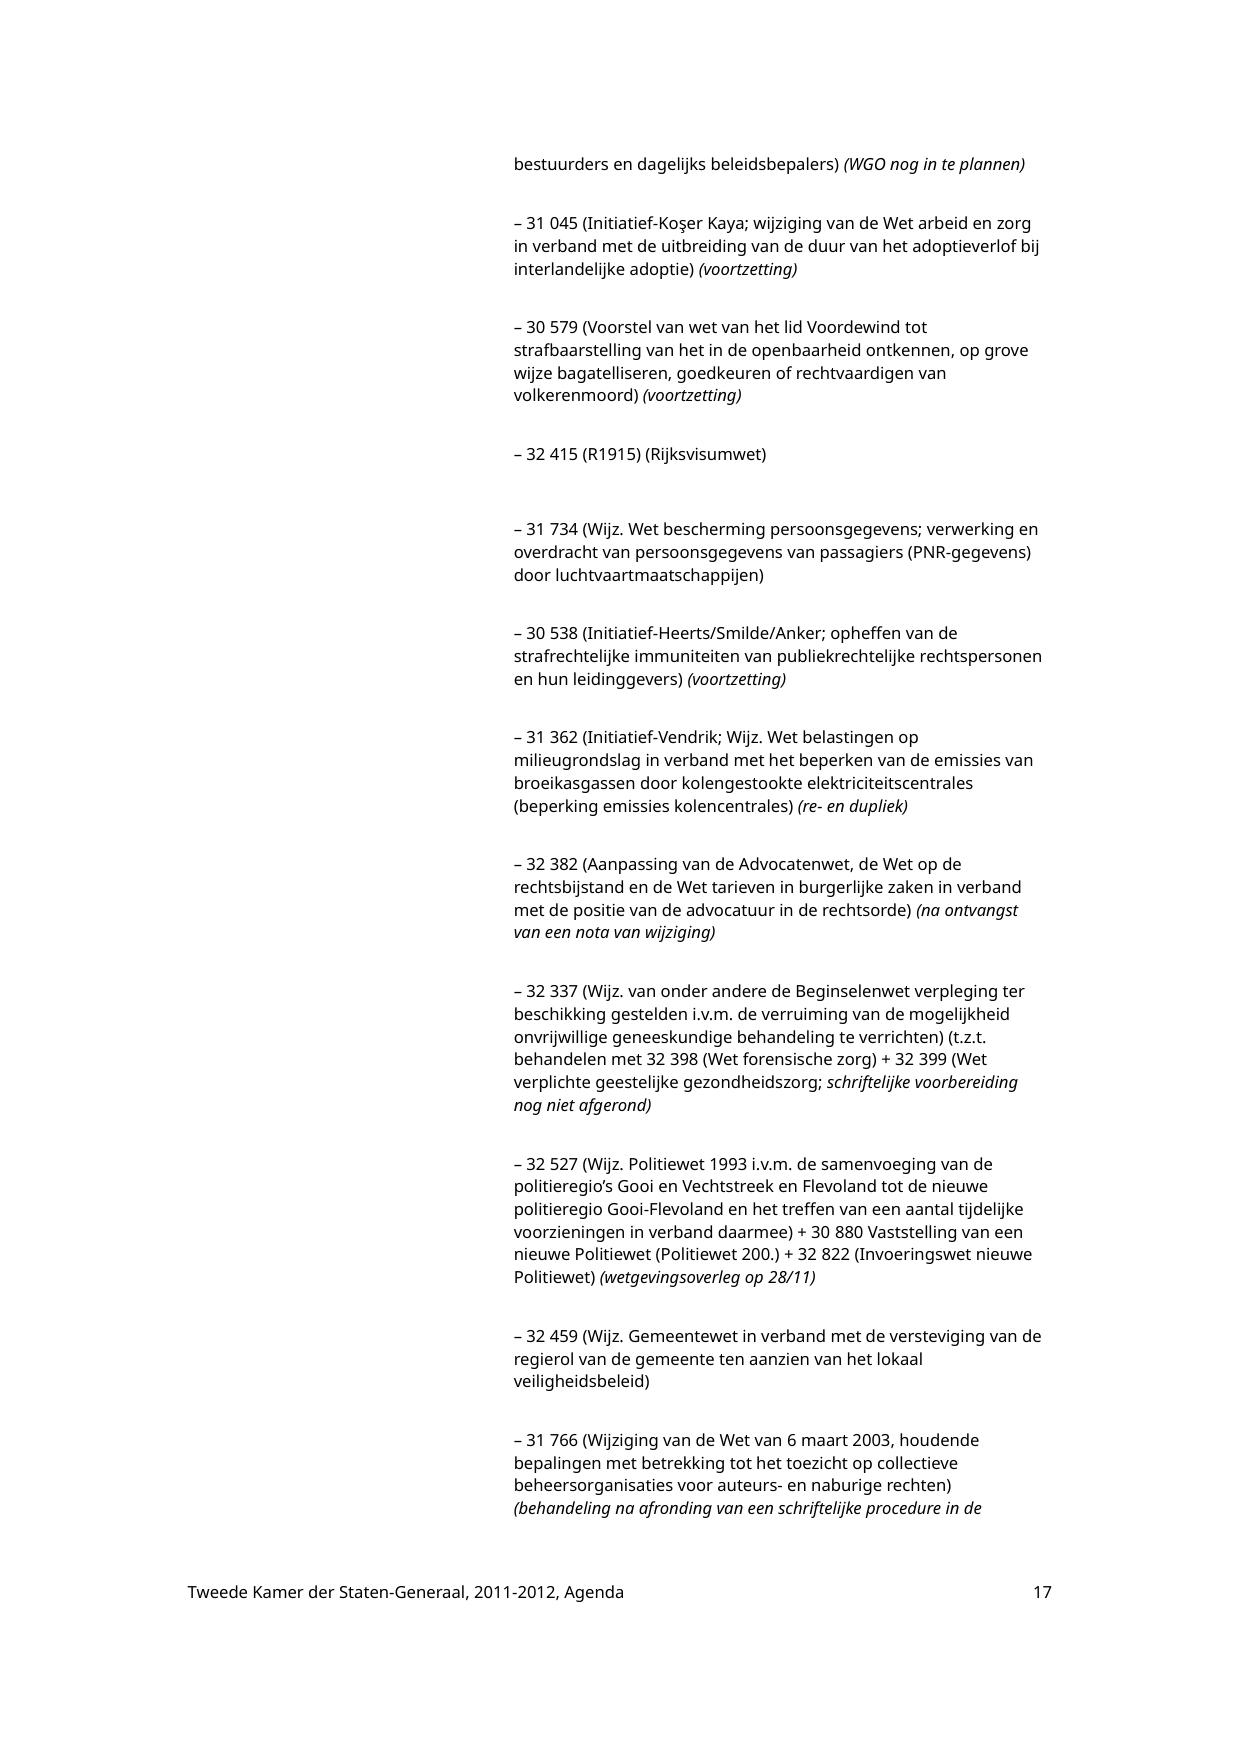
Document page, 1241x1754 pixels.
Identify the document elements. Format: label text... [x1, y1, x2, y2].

table_cell [188, 723, 490, 850]
table_cell [490, 150, 510, 209]
table_cell – 31 045 (Initiatief-Koşer Kaya; wijziging van de Wet arbeid en zorg in verband met de uitbreiding van de duur van het adoptieverlof bij interlandelijke adoptie) (voortzetting) [510, 209, 1053, 313]
table_cell [490, 1426, 510, 1522]
table_cell [188, 209, 490, 313]
table_cell – 32 337 (Wijz. van onder andere de Beginselenwet verpleging ter beschikking gestelden i.v.m. de verruiming van de mogelijkheid onvrijwillige geneeskundige behandeling te verrichten) (t.z.t. behandelen met 32 398 (Wet forensische zorg) + 32 399 (Wet verplichte geestelijke gezondheidszorg; schriftelijke voorbereiding nog niet afgerond) [510, 977, 1053, 1149]
table_cell [490, 977, 510, 1149]
table_cell – 30 579 (Voorstel van wet van het lid Voordewind tot strafbaarstelling van het in de openbaarheid ontkennen, op grove wijze bagatelliseren, goedkeuren of rechtvaardigen van volkerenmoord) (voortzetting) [510, 313, 1053, 440]
table_cell [490, 209, 510, 313]
table_cell [490, 850, 510, 977]
table_cell – 30 538 (Initiatief-Heerts/Smilde/Anker; opheffen van de strafrechtelijke immuniteiten van publiekrechtelijke rechtspersonen en hun leidinggevers) (voortzetting) [510, 619, 1053, 723]
table_cell [188, 977, 490, 1149]
table_cell [188, 1426, 490, 1522]
table_cell [188, 1321, 490, 1426]
table_cell [188, 1149, 490, 1321]
table_cell [188, 515, 490, 619]
table_cell [490, 1149, 510, 1321]
table_cell – 31 734 (Wijz. Wet bescherming persoonsgegevens; verwerking en overdracht van persoonsgegevens van passagiers (PNR-gegevens) door luchtvaartmaatschappijen) [510, 515, 1053, 619]
table_cell [188, 440, 490, 515]
table_cell [490, 313, 510, 440]
table_cell [188, 619, 490, 723]
table_cell [188, 850, 490, 977]
table_cell [490, 440, 510, 515]
table_cell [490, 515, 510, 619]
table_cell – 32 382 (Aanpassing van de Advocatenwet, de Wet op de rechtsbijstand en de Wet tarieven in burgerlijke zaken in verband met de positie van de advocatuur in de rechtsorde) (na ontvangst van een nota van wijziging) [510, 850, 1053, 977]
table_cell – 32 459 (Wijz. Gemeentewet in verband met de versteviging van de regierol van de gemeente ten aanzien van het lokaal veiligheidsbeleid) [510, 1321, 1053, 1426]
table_cell [490, 619, 510, 723]
table_cell – 31 362 (Initiatief-Vendrik; Wijz. Wet belastingen op milieugrondslag in verband met het beperken van de emissies van broeikasgassen door kolengestookte elektriciteitscentrales (beperking emissies kolencentrales) (re- en dupliek) [510, 723, 1053, 850]
table_cell [188, 313, 490, 440]
table_cell – 32 415 (R1915) (Rijksvisumwet) [510, 440, 1053, 515]
table_cell bestuurders en dagelijks beleidsbepalers) (WGO nog in te plannen) [510, 150, 1053, 209]
table_cell [490, 1321, 510, 1426]
table_cell [490, 723, 510, 850]
table_cell [188, 150, 490, 209]
table_cell – 32 527 (Wijz. Politiewet 1993 i.v.m. de samenvoeging van de politieregio’s Gooi en Vechtstreek en Flevoland tot de nieuwe politieregio Gooi-Flevoland en het treffen van een aantal tijdelijke voorzieningen in verband daarmee) + 30 880 Vaststelling van een nieuwe Politiewet (Politiewet 200.) + 32 822 (Invoeringswet nieuwe Politiewet) (wetgevingsoverleg op 28/11) [510, 1149, 1053, 1321]
table_cell – 31 766 (Wijziging van de Wet van 6 maart 2003, houdende bepalingen met betrekking tot het toezicht op collectieve beheersorganisaties voor auteurs- en naburige rechten) (behandeling na afronding van een schriftelijke procedure in de [510, 1426, 1053, 1522]
